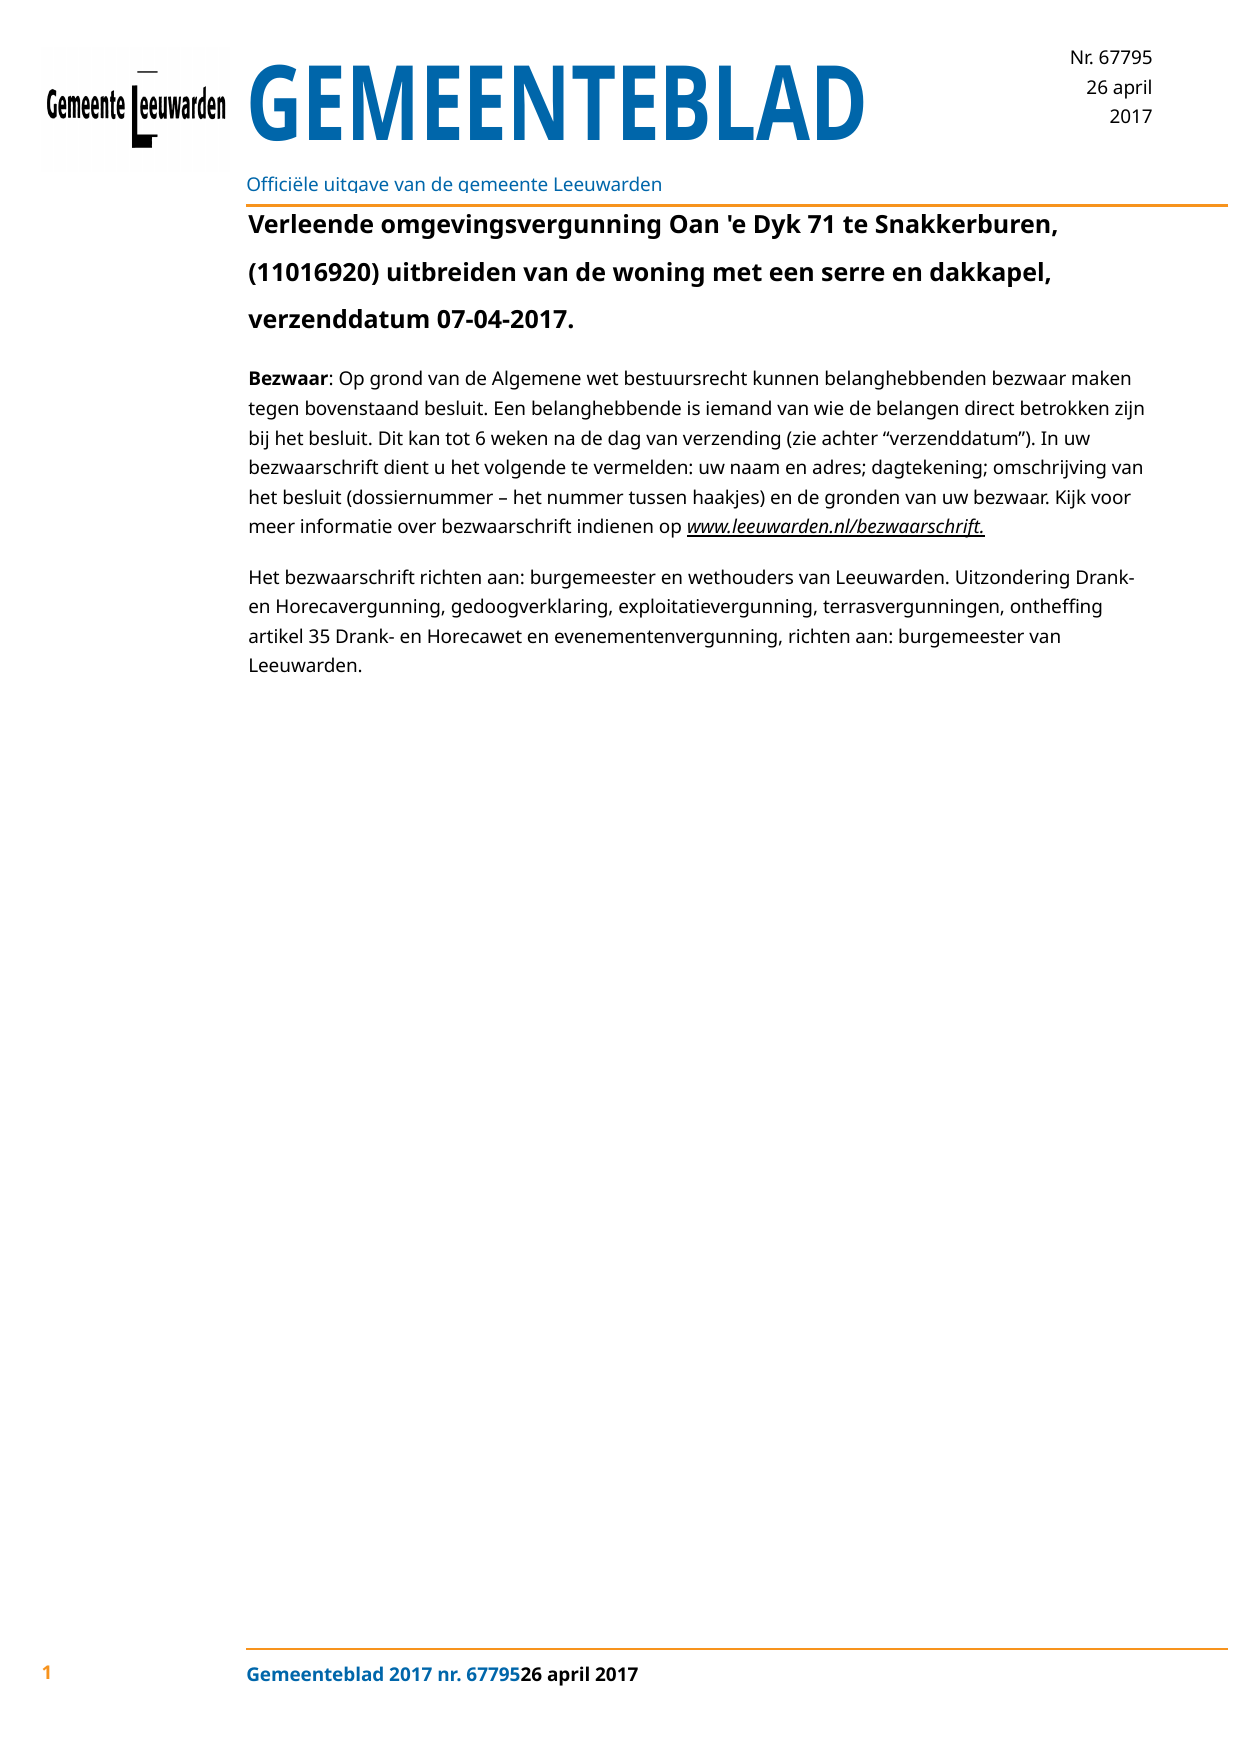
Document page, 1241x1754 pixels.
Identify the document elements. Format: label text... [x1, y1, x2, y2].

text Het bezwaarschrift richten aan: burgemeester en wethouders van Leeuwarden. Uitzondering Drank- en Horecavergunning, gedoogverklaring, exploitatievergunning, terrasvergunningen, ontheffing artikel 35 Drank- en Horecawet en evenementenvergunning, richten aan: burgemeester van Leeuwarden. [248, 564, 1152, 678]
picture [41, 47, 231, 172]
text Verleende omgevingsvergunning Oan 'e Dyk 71 te Snakkerburen, (11016920) uitbreiden van de woning met een serre en dakkapel, verzenddatum 07-04-2017. [248, 207, 1152, 336]
text Bezwaar: Op grond van de Algemene wet bestuursrecht kunnen belanghebbenden bezwaar maken tegen bovenstaand besluit. Een belanghebbende is iemand van wie de belangen direct betrokken zijn bij het besluit. Dit kan tot 6 weken na de dag van verzending (zie achter “verzenddatum”). In uw bezwaarschrift dient u het volgende te vermelden: uw naam en adres; dagtekening; omschrijving van het besluit (dossiernummer – het nummer tussen haakjes) en de gronden van uw bezwaar. Kijk voor meer informatie over bezwaarschrift indienen op www.leeuwarden.nl/bezwaarschrift. [248, 366, 1152, 539]
